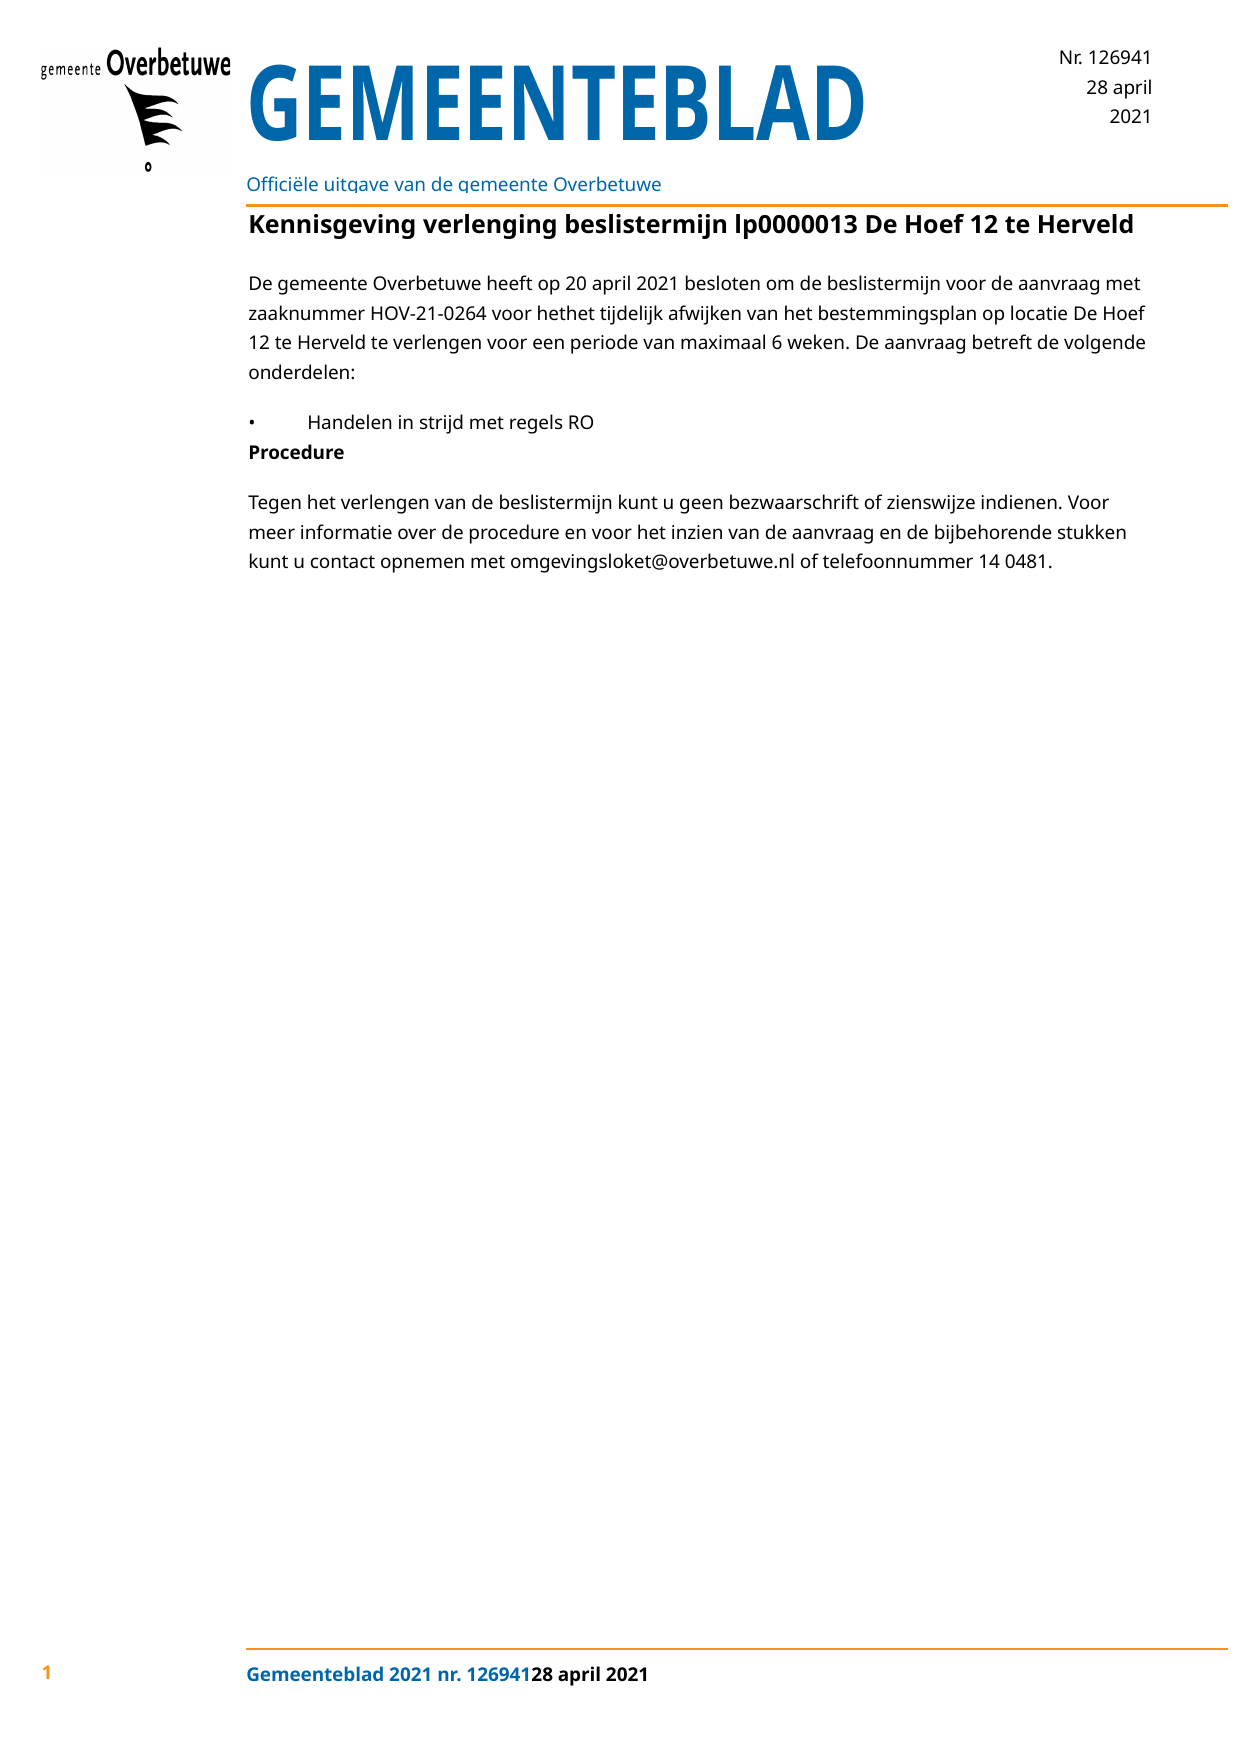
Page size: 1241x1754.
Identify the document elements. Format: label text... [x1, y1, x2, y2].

list Handelen in strijd met regels RO [248, 409, 1152, 435]
text De gemeente Overbetuwe heeft op 20 april 2021 besloten om de beslistermijn voor de aanvraag met zaaknummer HOV-21-0264 voor hethet tijdelijk afwijken van het bestemmingsplan op locatie De Hoef 12 te Herveld te verlengen voor een periode van maximaal 6 weken. De aanvraag betreft de volgende onderdelen: [248, 270, 1152, 385]
text Kennisgeving verlenging beslistermijn lp0000013 De Hoef 12 te Herveld [248, 207, 1152, 241]
picture [41, 47, 231, 172]
text Tegen het verlengen van de beslistermijn kunt u geen bezwaarschrift of zienswijze indienen. Voor meer informatie over de procedure en voor het inzien van de aanvraag en de bijbehorende stukken kunt u contact opnemen met omgevingsloket@overbetuwe.nl of telefoonnummer 14 0481. [248, 489, 1152, 574]
text Procedure [248, 439, 1152, 465]
